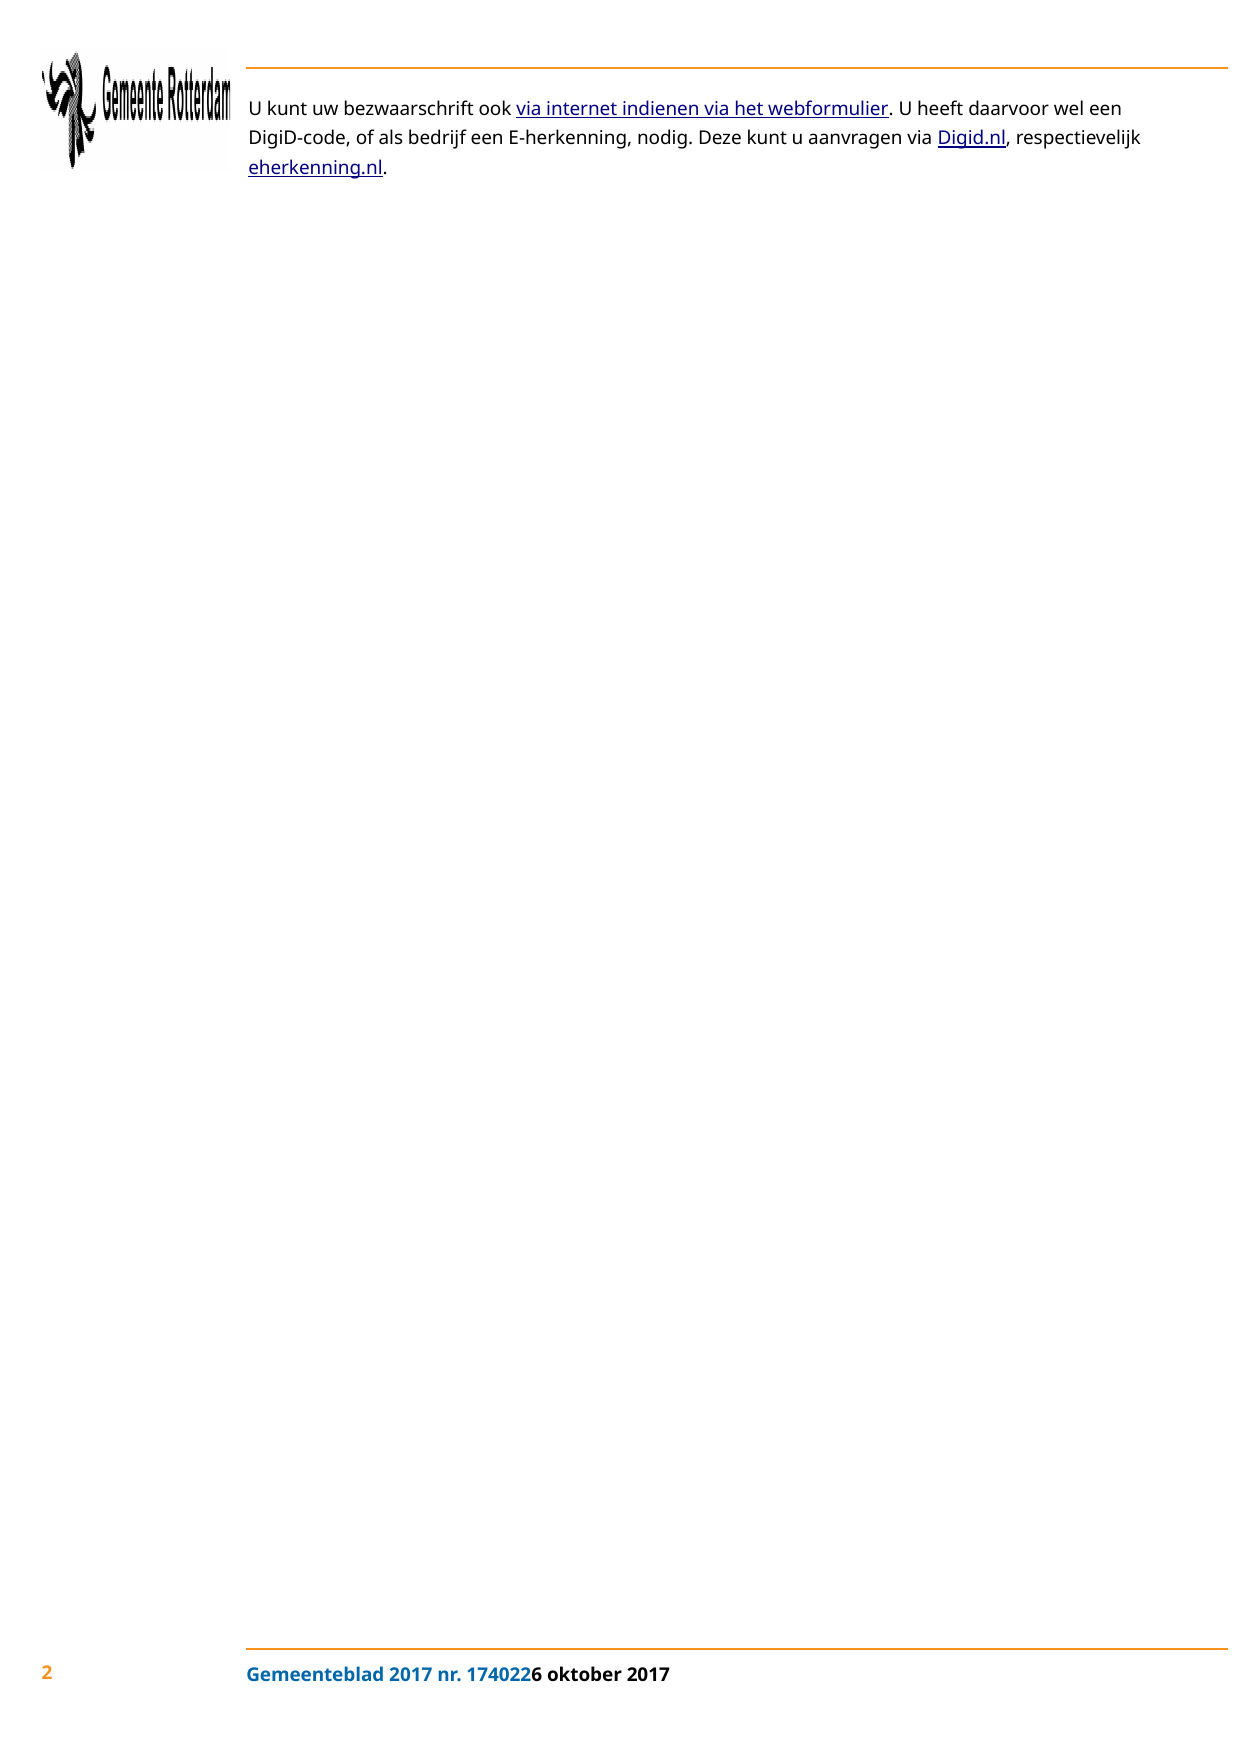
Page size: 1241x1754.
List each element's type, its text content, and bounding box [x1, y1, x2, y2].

picture [41, 47, 231, 172]
text U kunt uw bezwaarschrift ook via internet indienen via het webformulier. U heeft daarvoor wel een DigiD-code, of als bedrijf een E-herkenning, nodig. Deze kunt u aanvragen via Digid.nl, respectievelijk eherkenning.nl. [248, 95, 1152, 180]
